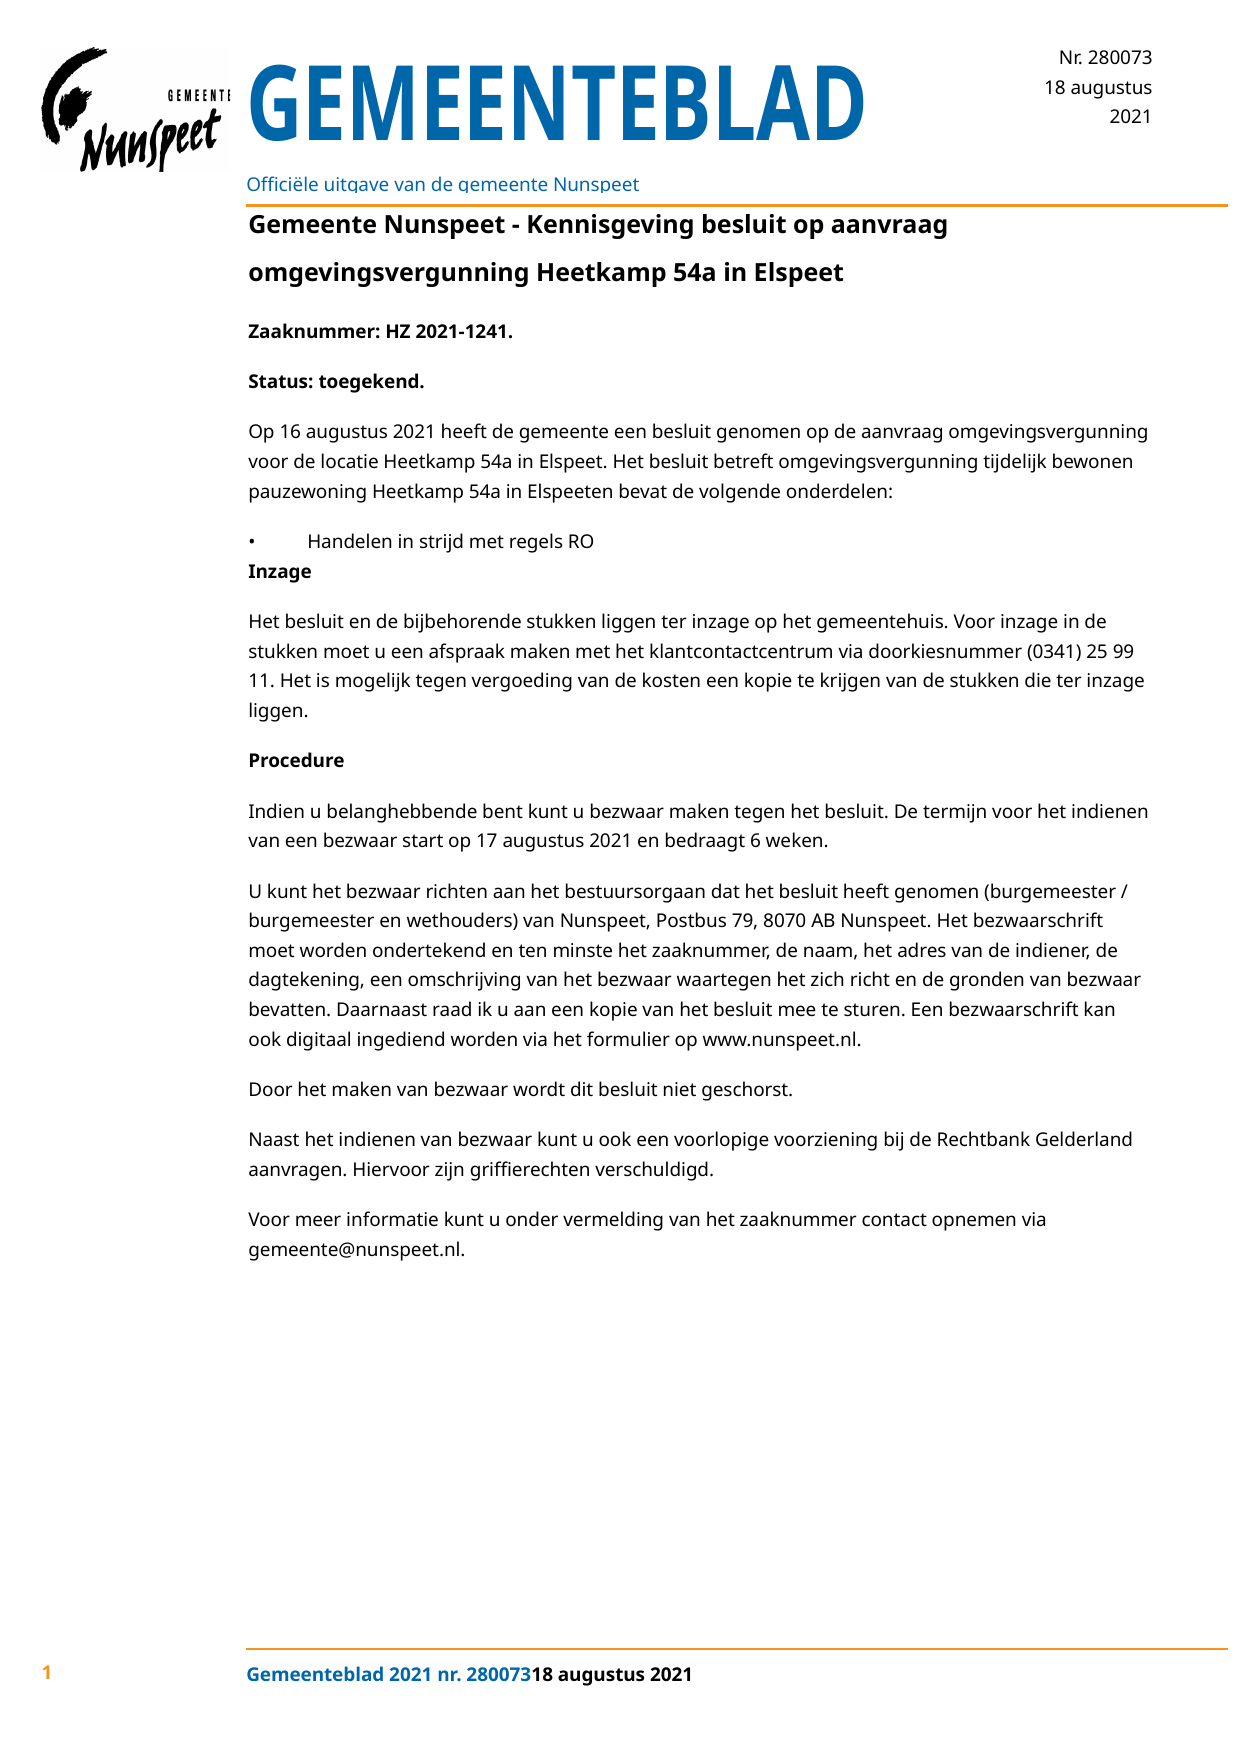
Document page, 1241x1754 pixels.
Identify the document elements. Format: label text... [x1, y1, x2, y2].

list Handelen in strijd met regels RO [248, 528, 1152, 554]
text Zaaknummer: HZ 2021-1241. [248, 318, 1152, 344]
picture [41, 47, 231, 172]
text Het besluit en de bijbehorende stukken liggen ter inzage op het gemeentehuis. Voor inzage in de stukken moet u een afspraak maken met het klantcontactcentrum via doorkiesnummer (0341) 25 99 11. Het is mogelijk tegen vergoeding van de kosten een kopie te krijgen van de stukken die ter inzage liggen. [248, 608, 1152, 723]
text Gemeente Nunspeet - Kennisgeving besluit op aanvraag omgevingsvergunning Heetkamp 54a in Elspeet [248, 207, 1152, 288]
text Naast het indienen van bezwaar kunt u ook een voorlopige voorziening bij de Rechtbank Gelderland aanvragen. Hiervoor zijn griffierechten verschuldigd. [248, 1127, 1152, 1182]
text U kunt het bezwaar richten aan het bestuursorgaan dat het besluit heeft genomen (burgemeester / burgemeester en wethouders) van Nunspeet, Postbus 79, 8070 AB Nunspeet. Het bezwaarschrift moet worden ondertekend en ten minste het zaaknummer, de naam, het adres van de indiener, de dagtekening, een omschrijving van het bezwaar waartegen het zich richt en de gronden van bezwaar bevatten. Daarnaast raad ik u aan een kopie van het besluit mee te sturen. Een bezwaarschrift kan ook digitaal ingediend worden via het formulier op www.nunspeet.nl. [248, 878, 1152, 1052]
text Door het maken van bezwaar wordt dit besluit niet geschorst. [248, 1076, 1152, 1102]
text Procedure [248, 747, 1152, 773]
text Voor meer informatie kunt u onder vermelding van het zaaknummer contact opnemen via gemeente@nunspeet.nl. [248, 1207, 1152, 1262]
text Indien u belanghebbende bent kunt u bezwaar maken tegen het besluit. De termijn voor het indienen van een bezwaar start op 17 augustus 2021 en bedraagt 6 weken. [248, 798, 1152, 853]
text Status: toegekend. [248, 368, 1152, 394]
text Op 16 augustus 2021 heeft de gemeente een besluit genomen op de aanvraag omgevingsvergunning voor de locatie Heetkamp 54a in Elspeet. Het besluit betreft omgevingsvergunning tijdelijk bewonen pauzewoning Heetkamp 54a in Elspeeten bevat de volgende onderdelen: [248, 419, 1152, 504]
text Inzage [248, 558, 1152, 584]
